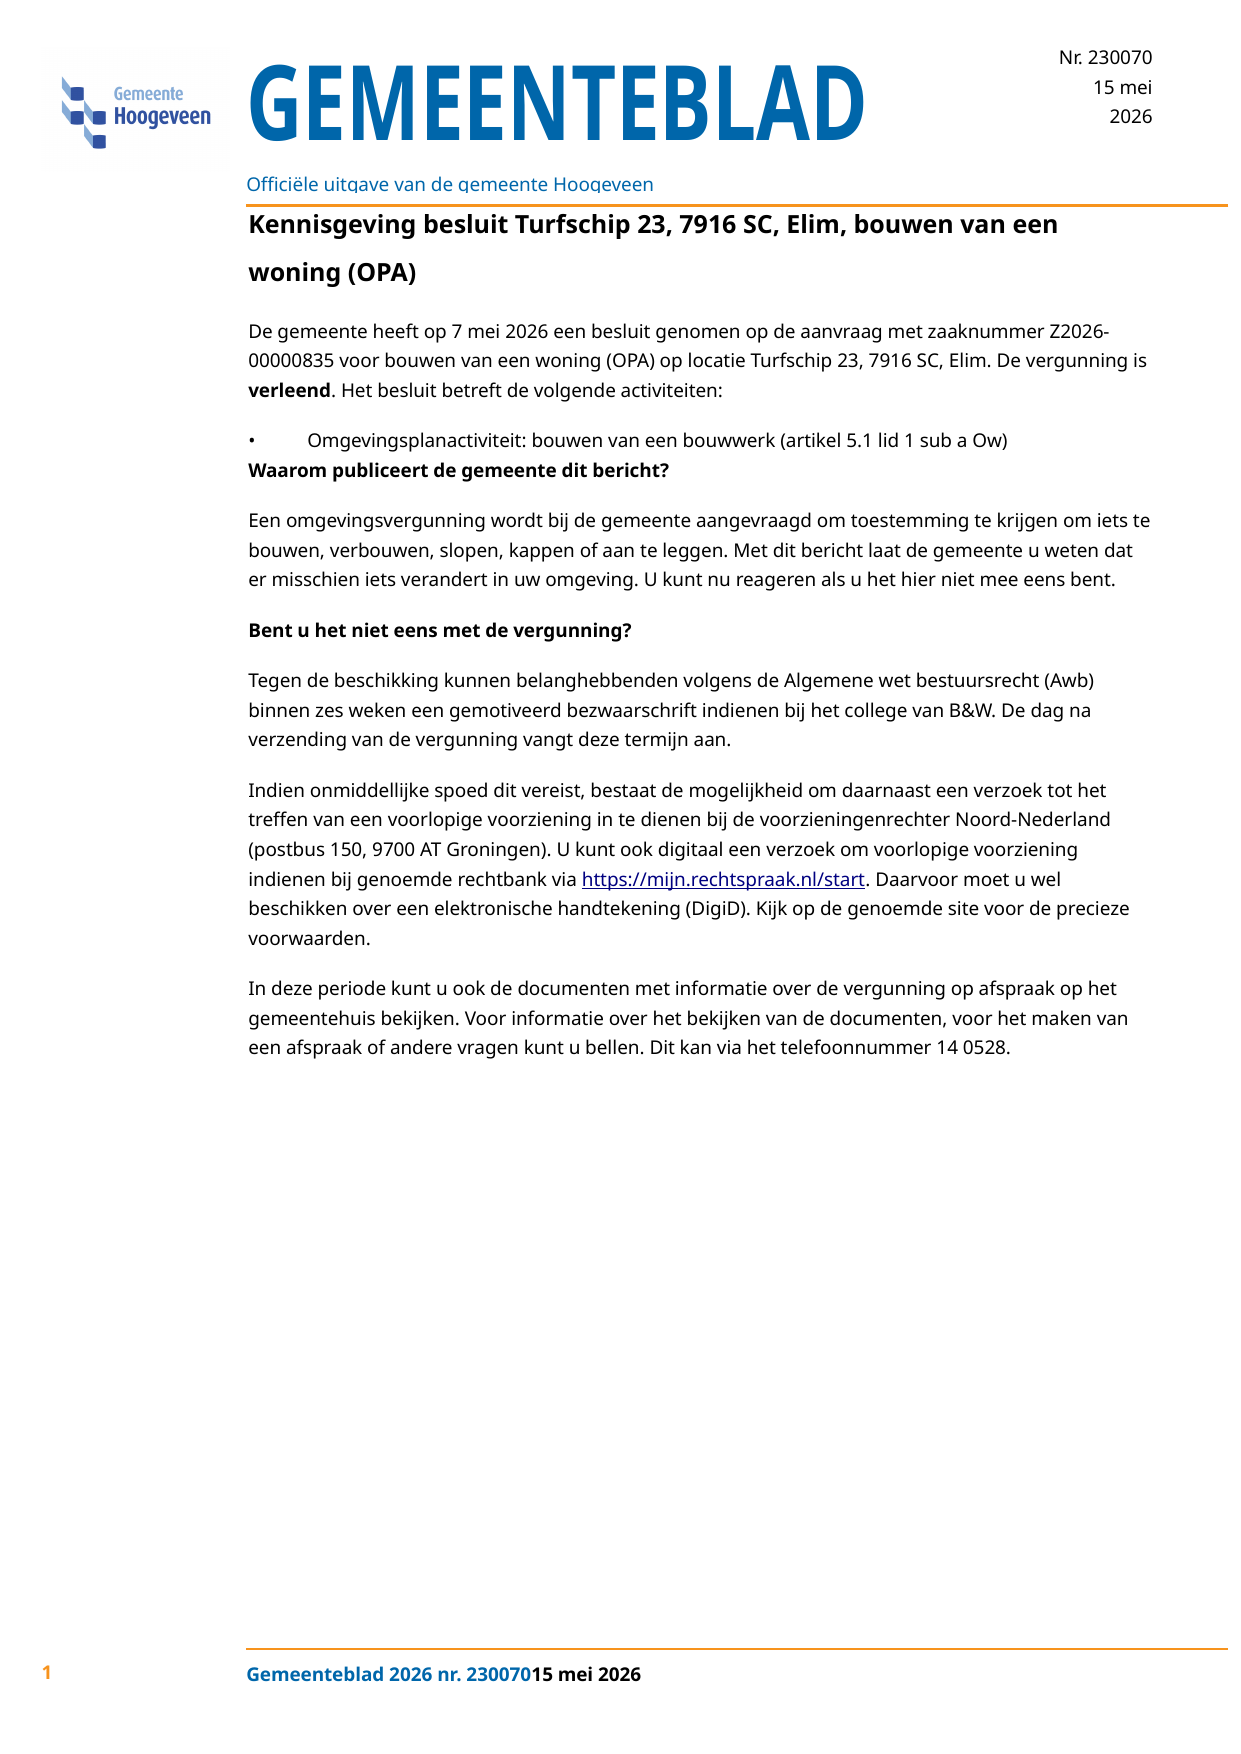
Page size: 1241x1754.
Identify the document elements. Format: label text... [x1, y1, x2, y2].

text Waarom publiceert de gemeente dit bericht? [248, 457, 1152, 483]
list Omgevingsplanactiviteit: bouwen van een bouwwerk (artikel 5.1 lid 1 sub a Ow) [248, 427, 1152, 453]
text De gemeente heeft op 7 mei 2026 een besluit genomen op de aanvraag met zaaknummer Z2026-00000835 voor bouwen van een woning (OPA) op locatie Turfschip 23, 7916 SC, Elim. De vergunning is verleend. Het besluit betreft de volgende activiteiten: [248, 318, 1152, 403]
text Een omgevingsvergunning wordt bij de gemeente aangevraagd om toestemming te krijgen om iets te bouwen, verbouwen, slopen, kappen of aan te leggen. Met dit bericht laat de gemeente u weten dat er misschien iets verandert in uw omgeving. U kunt nu reageren als u het hier niet mee eens bent. [248, 507, 1152, 592]
text Indien onmiddellijke spoed dit vereist, bestaat de mogelijkheid om daarnaast een verzoek tot het treffen van een voorlopige voorziening in te dienen bij de voorzieningenrechter Noord-Nederland (postbus 150, 9700 AT Groningen). U kunt ook digitaal een verzoek om voorlopige voorziening indienen bij genoemde rechtbank via https://mijn.rechtspraak.nl/start. Daarvoor moet u wel beschikken over een elektronische handtekening (DigiD). Kijk op de genoemde site voor de precieze voorwaarden. [248, 777, 1152, 951]
text Tegen de beschikking kunnen belanghebbenden volgens de Algemene wet bestuursrecht (Awb) binnen zes weken een gemotiveerd bezwaarschrift indienen bij het college van B&W. De dag na verzending van de vergunning vangt deze termijn aan. [248, 667, 1152, 752]
picture [41, 47, 231, 172]
text Kennisgeving besluit Turfschip 23, 7916 SC, Elim, bouwen van een woning (OPA) [248, 207, 1152, 288]
text Bent u het niet eens met de vergunning? [248, 617, 1152, 643]
text In deze periode kunt u ook de documenten met informatie over de vergunning op afspraak op het gemeentehuis bekijken. Voor informatie over het bekijken van de documenten, voor het maken van een afspraak of andere vragen kunt u bellen. Dit kan via het telefoonnummer 14 0528. [248, 975, 1152, 1060]
